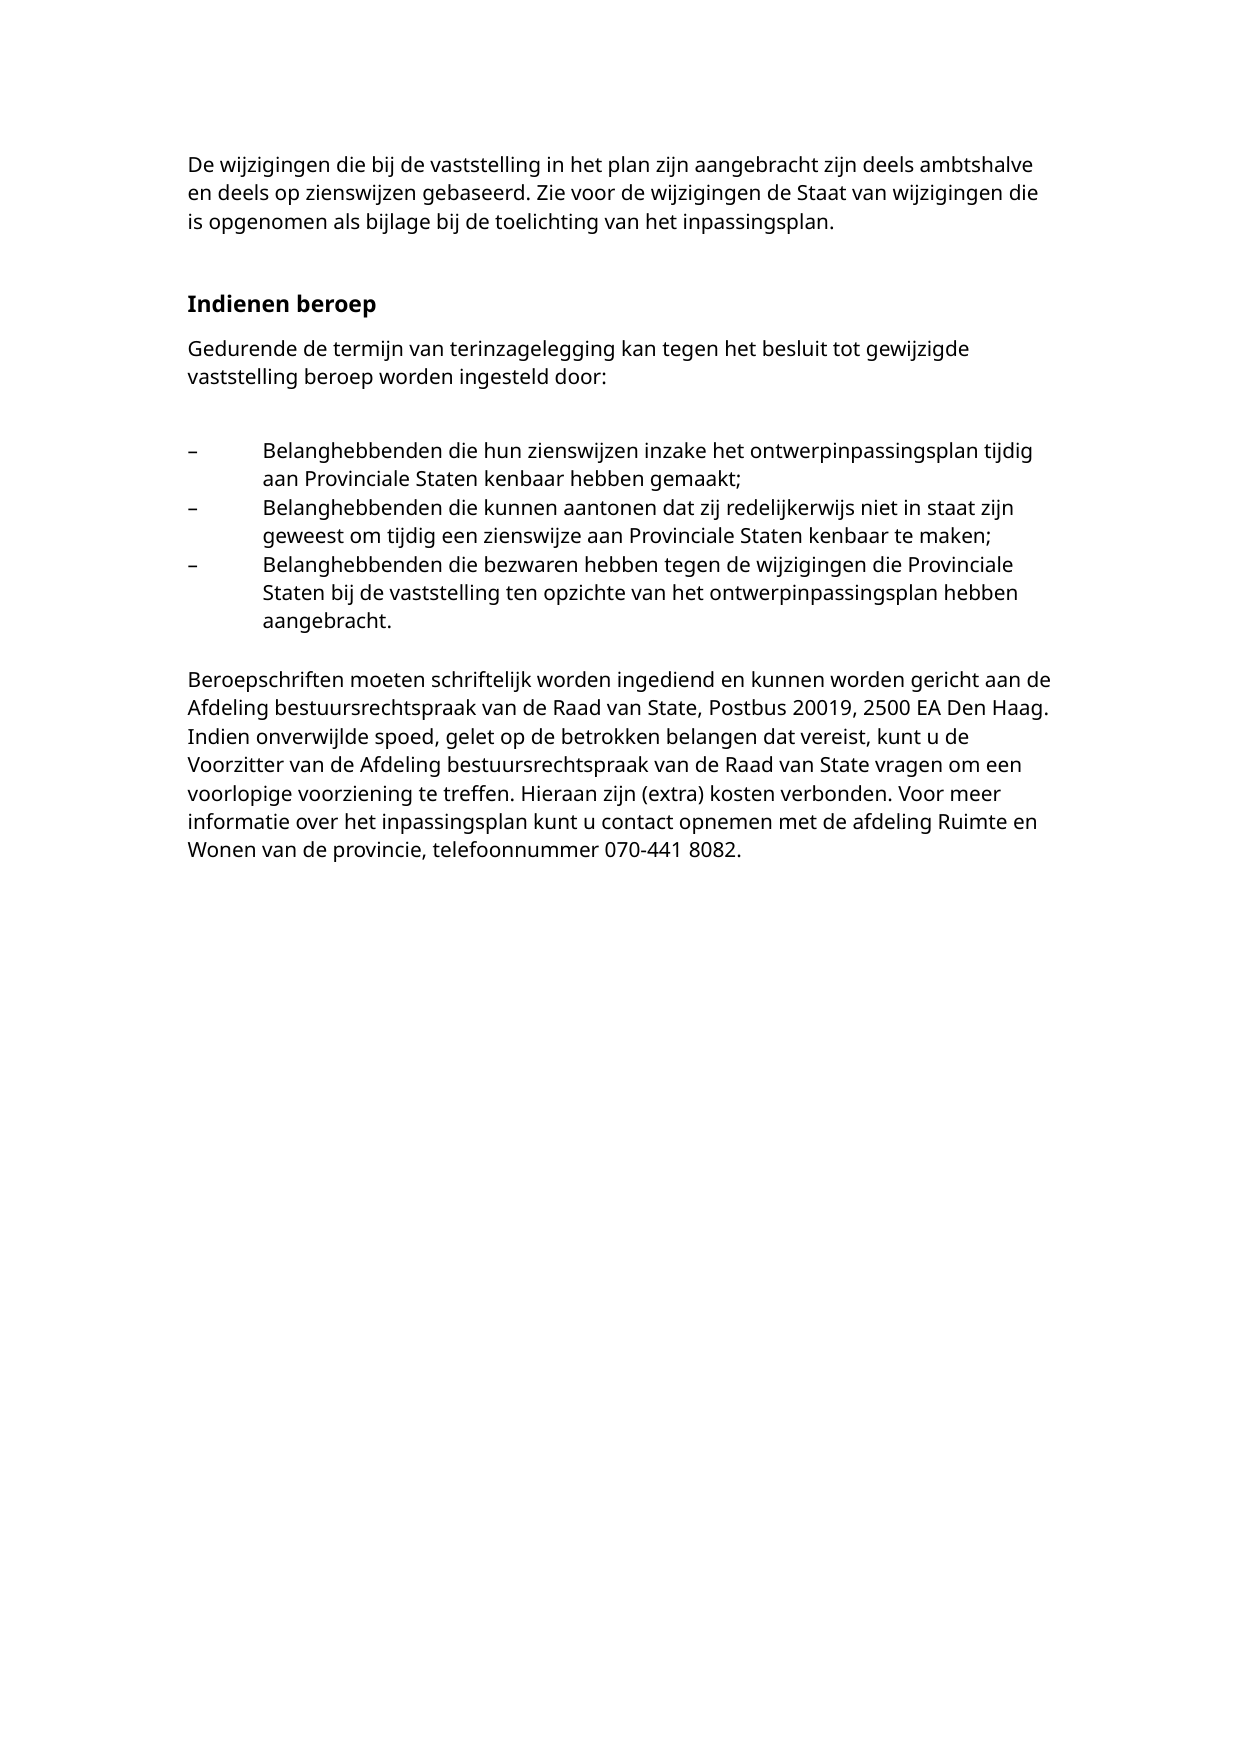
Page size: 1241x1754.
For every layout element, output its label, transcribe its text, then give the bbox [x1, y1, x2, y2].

text Gedurende de termijn van terinzagelegging kan tegen het besluit tot gewijzigde vaststelling beroep worden ingesteld door: [187, 334, 1053, 391]
list Belanghebbenden die kunnen aantonen dat zij redelijkerwijs niet in staat zijn geweest om tijdig een zienswijze aan Provinciale Staten kenbaar te maken; [187, 493, 1053, 550]
text De wijzigingen die bij de vaststelling in het plan zijn aangebracht zijn deels ambtshalve en deels op zienswijzen gebaseerd. Zie voor de wijzigingen de Staat van wijzigingen die is opgenomen als bijlage bij de toelichting van het inpassingsplan. [187, 150, 1053, 235]
text Beroepschriften moeten schriftelijk worden ingediend en kunnen worden gericht aan de Afdeling bestuursrechtspraak van de Raad van State, Postbus 20019, 2500 EA Den Haag. Indien onverwijlde spoed, gelet op de betrokken belangen dat vereist, kunt u de Voorzitter van de Afdeling bestuursrechtspraak van de Raad van State vragen om een voorlopige voorziening te treffen. Hieraan zijn (extra) kosten verbonden. Voor meer informatie over het inpassingsplan kunt u contact opnemen met de afdeling Ruimte en Wonen van de provincie, telefoonnummer 070-441 8082. [187, 665, 1053, 864]
list Belanghebbenden die hun zienswijzen inzake het ontwerpinpassingsplan tijdig aan Provinciale Staten kenbaar hebben gemaakt; [187, 436, 1053, 493]
list Belanghebbenden die bezwaren hebben tegen de wijzigingen die Provinciale Staten bij de vaststelling ten opzichte van het ontwerpinpassingsplan hebben aangebracht. [187, 550, 1053, 635]
subtitle Indienen beroep [187, 288, 1053, 319]
